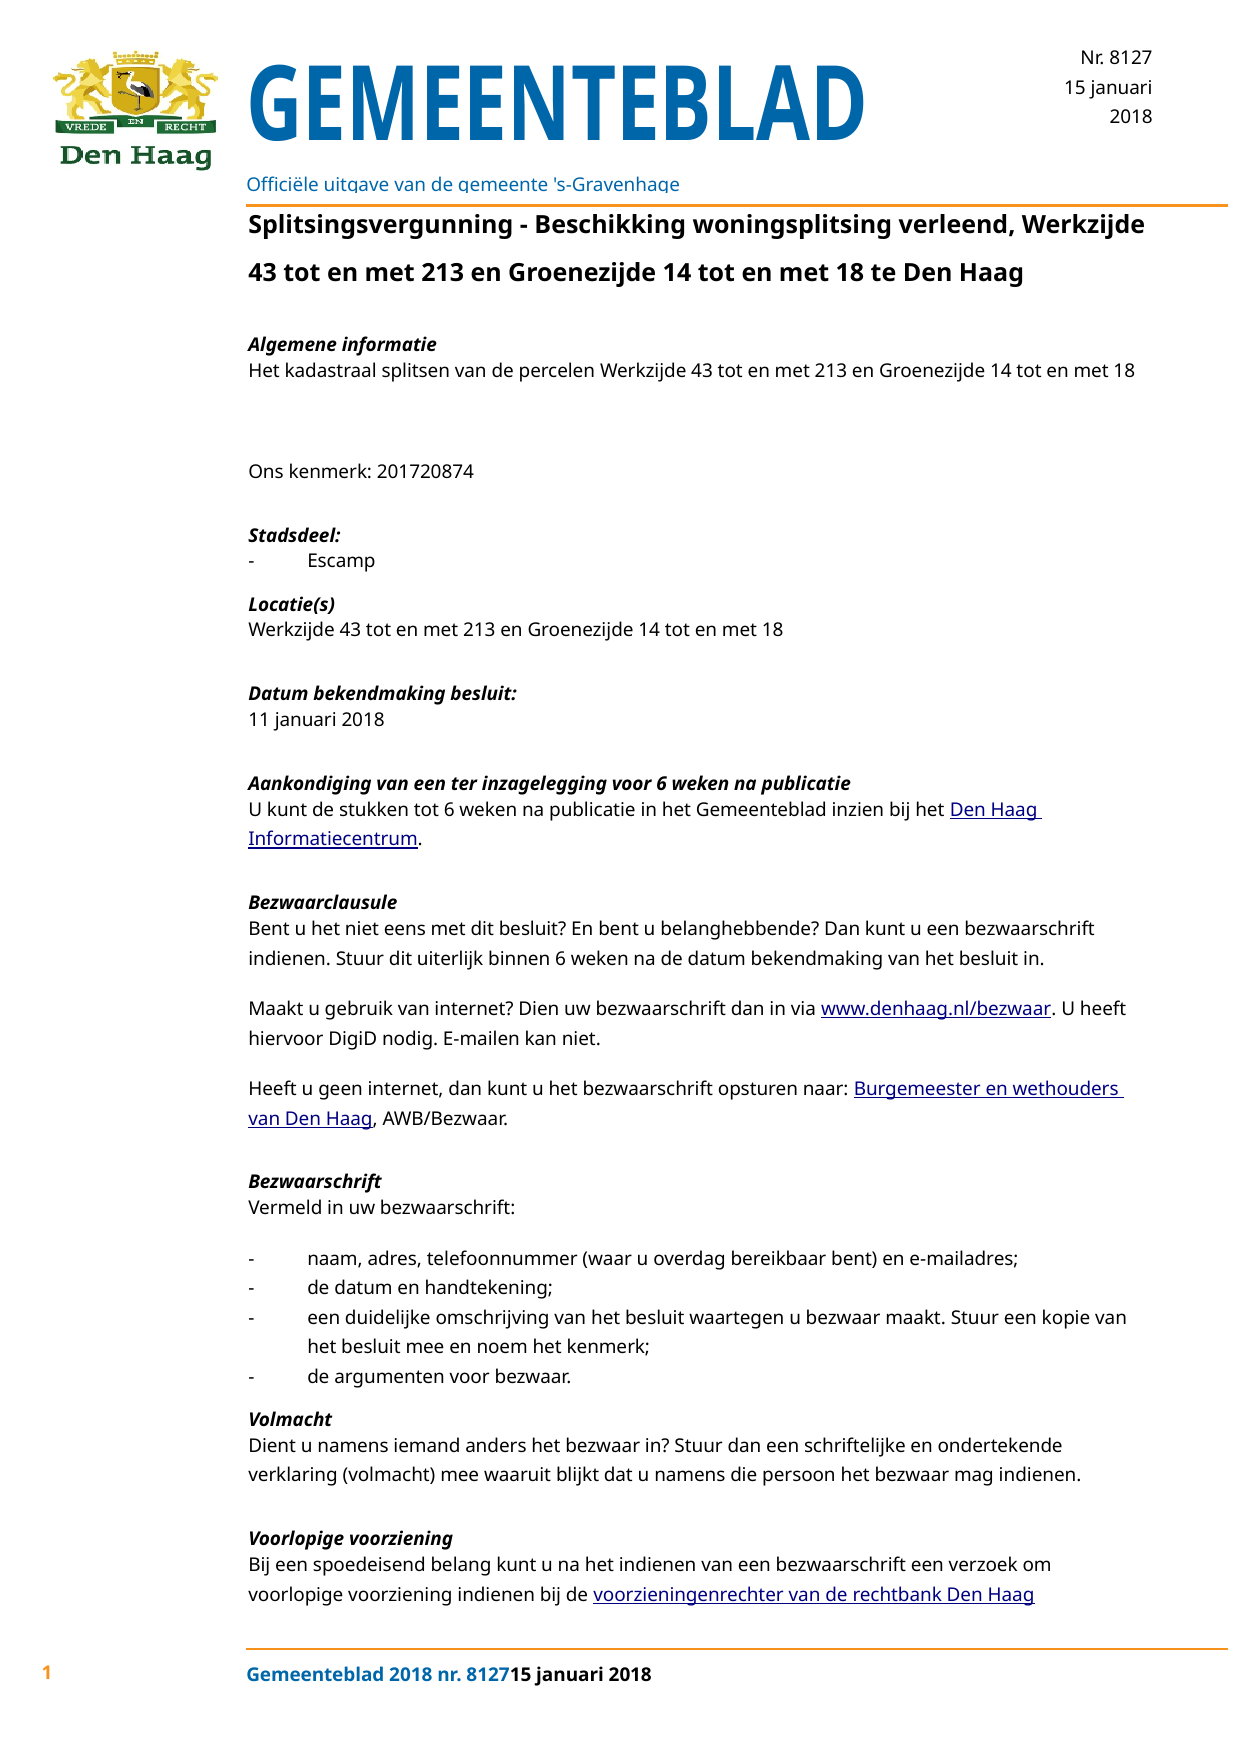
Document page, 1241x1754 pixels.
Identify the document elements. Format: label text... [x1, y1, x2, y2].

list een duidelijke omschrijving van het besluit waartegen u bezwaar maakt. Stuur een kopie van het besluit mee en noem het kenmerk; [248, 1304, 1152, 1359]
text Werkzijde 43 tot en met 213 en Groenezijde 14 tot en met 18 [248, 617, 1152, 642]
text Voorlopige voorziening [248, 1526, 1152, 1551]
text Stadsdeel: [248, 522, 1152, 548]
text Ons kenmerk: 201720874 [248, 458, 1152, 484]
text Bij een spoedeisend belang kunt u na het indienen van een bezwaarschrift een verzoek om voorlopige voorziening indienen bij de voorzieningenrechter van de rechtbank Den Haag [248, 1551, 1152, 1607]
text Volmacht [248, 1406, 1152, 1432]
list naam, adres, telefoonnummer (waar u overdag bereikbaar bent) en e-mailadres; [248, 1245, 1152, 1271]
text Bezwaarschrift [248, 1169, 1152, 1194]
text Locatie(s) [248, 591, 1152, 617]
text Bezwaarclausule [248, 889, 1152, 915]
text Vermeld in uw bezwaarschrift: [248, 1194, 1152, 1220]
text Bent u het niet eens met dit besluit? En bent u belanghebbende? Dan kunt u een bezwaarschrift indienen. Stuur dit uiterlijk binnen 6 weken na de datum bekendmaking van het besluit in. [248, 915, 1152, 971]
text Maakt u gebruik van internet? Dien uw bezwaarschrift dan in via www.denhaag.nl/bezwaar. U heeft hiervoor DigiD nodig. E-mailen kan niet. [248, 995, 1152, 1051]
text Aankondiging van een ter inzagelegging voor 6 weken na publicatie [248, 770, 1152, 796]
text Dient u namens iemand anders het bezwaar in? Stuur dan een schriftelijke en ondertekende verklaring (volmacht) mee waaruit blijkt dat u namens die persoon het bezwaar mag indienen. [248, 1432, 1152, 1487]
picture [41, 47, 231, 172]
list Escamp [248, 548, 1152, 573]
text Het kadastraal splitsen van de percelen Werkzijde 43 tot en met 213 en Groenezijde 14 tot en met 18 [248, 357, 1152, 383]
text Algemene informatie [248, 331, 1152, 357]
list de argumenten voor bezwaar. [248, 1363, 1152, 1389]
text U kunt de stukken tot 6 weken na publicatie in het Gemeenteblad inzien bij het Den Haag Informatiecentrum. [248, 796, 1152, 851]
list de datum en handtekening; [248, 1274, 1152, 1300]
text Heeft u geen internet, dan kunt u het bezwaarschrift opsturen naar: Burgemeester en wethouders van Den Haag, AWB/Bezwaar. [248, 1075, 1152, 1131]
text Datum bekendmaking besluit: [248, 681, 1152, 706]
text 11 januari 2018 [248, 706, 1152, 732]
text Splitsingsvergunning - Beschikking woningsplitsing verleend, Werkzijde 43 tot en met 213 en Groenezijde 14 tot en met 18 te Den Haag [248, 207, 1152, 288]
